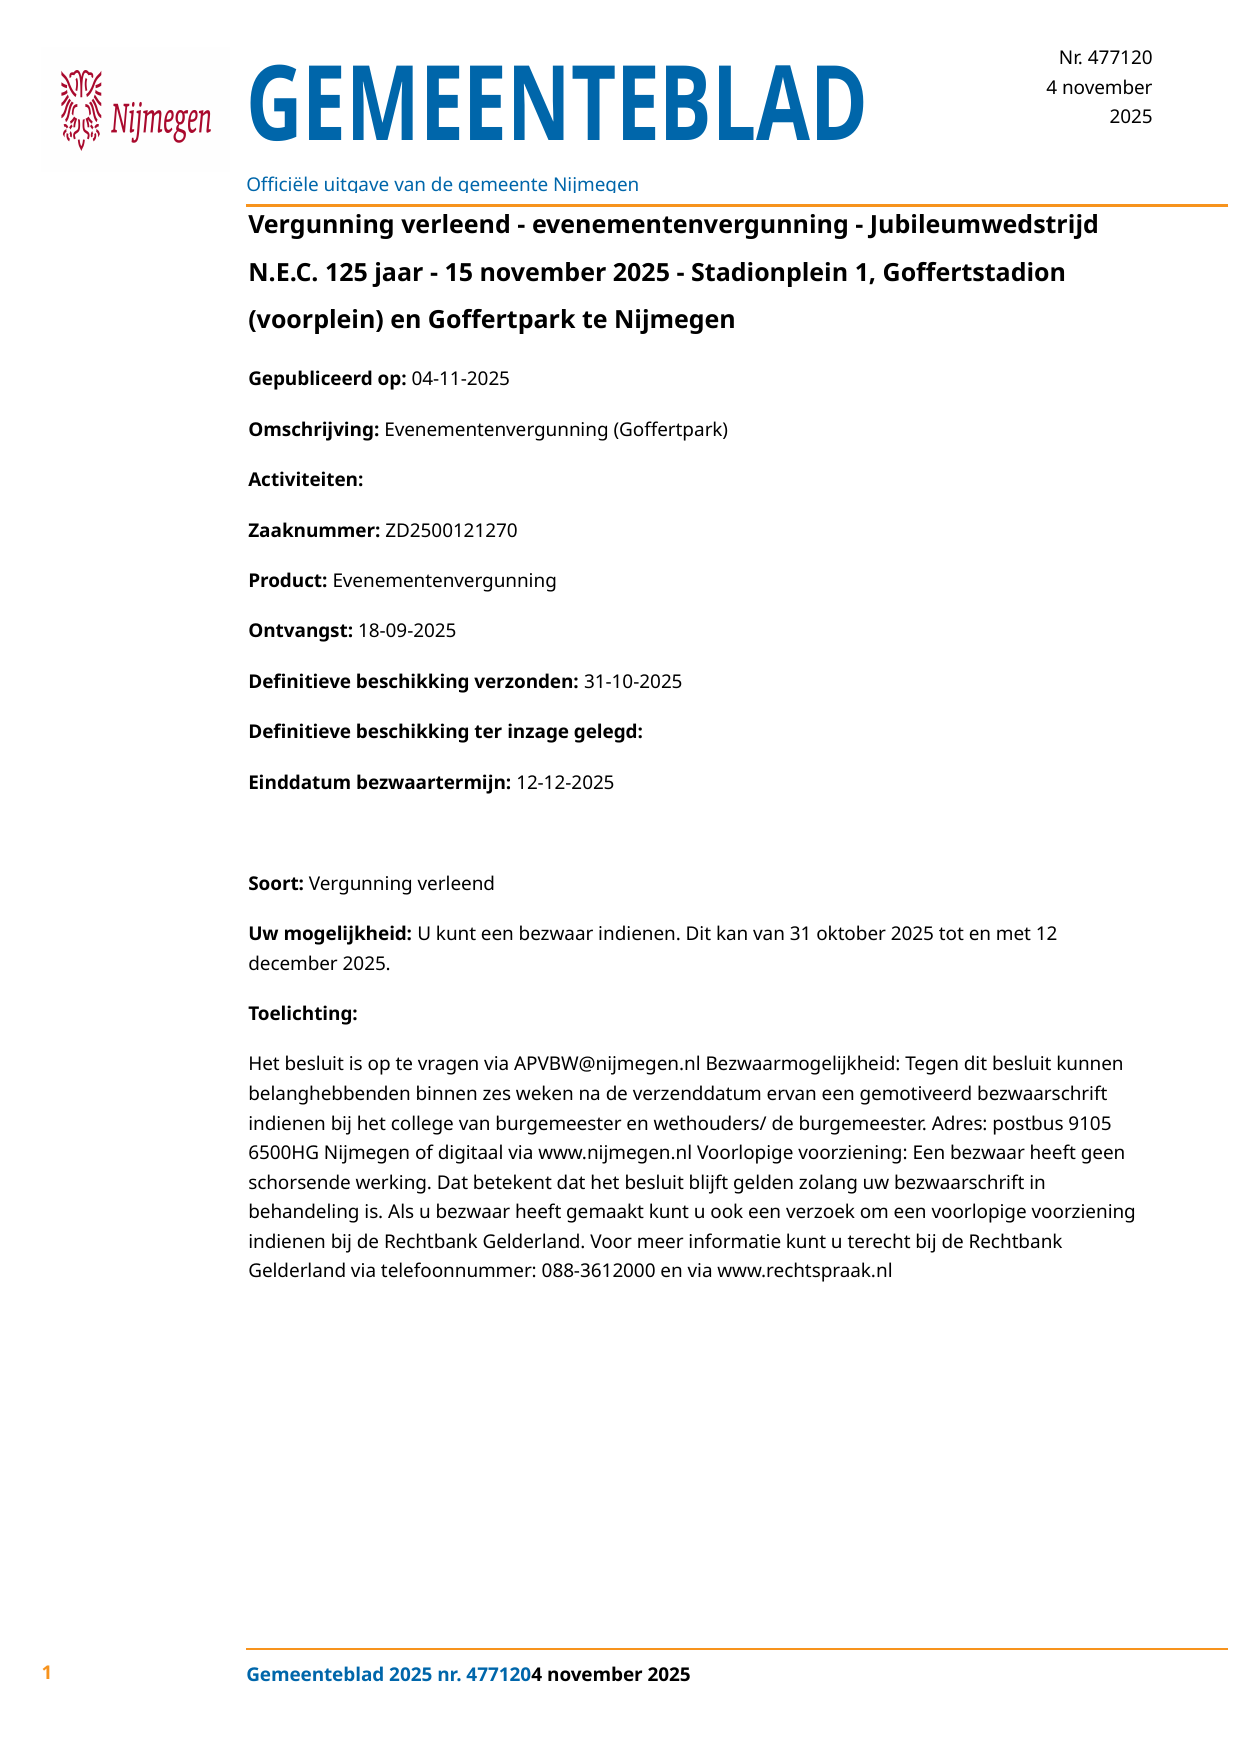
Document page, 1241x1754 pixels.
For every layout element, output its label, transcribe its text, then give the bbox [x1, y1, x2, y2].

text Activiteiten: [248, 466, 1152, 492]
text Definitieve beschikking ter inzage gelegd: [248, 718, 1152, 744]
text Soort: Vergunning verleend [248, 870, 1152, 895]
text Het besluit is op te vragen via APVBW@nijmegen.nl Bezwaarmogelijkheid: Tegen dit besluit kunnen belanghebbenden binnen zes weken na de verzenddatum ervan een gemotiveerd bezwaarschrift indienen bij het college van burgemeester en wethouders/ de burgemeester. Adres: postbus 9105 6500HG Nijmegen of digitaal via www.nijmegen.nl Voorlopige voorziening: Een bezwaar heeft geen schorsende werking. Dat betekent dat het besluit blijft gelden zolang uw bezwaarschrift in behandeling is. Als u bezwaar heeft gemaakt kunt u ook een verzoek om een voorlopige voorziening indienen bij de Rechtbank Gelderland. Voor meer informatie kunt u terecht bij de Rechtbank Gelderland via telefoonnummer: 088-3612000 en via www.rechtspraak.nl [248, 1051, 1152, 1283]
text Vergunning verleend - evenementenvergunning - Jubileumwedstrijd N.E.C. 125 jaar - 15 november 2025 - Stadionplein 1, Goffertstadion (voorplein) en Goffertpark te Nijmegen [248, 207, 1152, 336]
text Einddatum bezwaartermijn: 12-12-2025 [248, 769, 1152, 794]
picture [41, 47, 231, 172]
text Zaaknummer: ZD2500121270 [248, 517, 1152, 542]
text Omschrijving: Evenementenvergunning (Goffertpark) [248, 416, 1152, 442]
text Toelichting: [248, 1000, 1152, 1026]
text Product: Evenementenvergunning [248, 567, 1152, 593]
text Ontvangst: 18-09-2025 [248, 618, 1152, 643]
text Uw mogelijkheid: U kunt een bezwaar indienen. Dit kan van 31 oktober 2025 tot en met 12 december 2025. [248, 920, 1152, 975]
text Gepubliceerd op: 04-11-2025 [248, 366, 1152, 391]
text Definitieve beschikking verzonden: 31-10-2025 [248, 668, 1152, 694]
